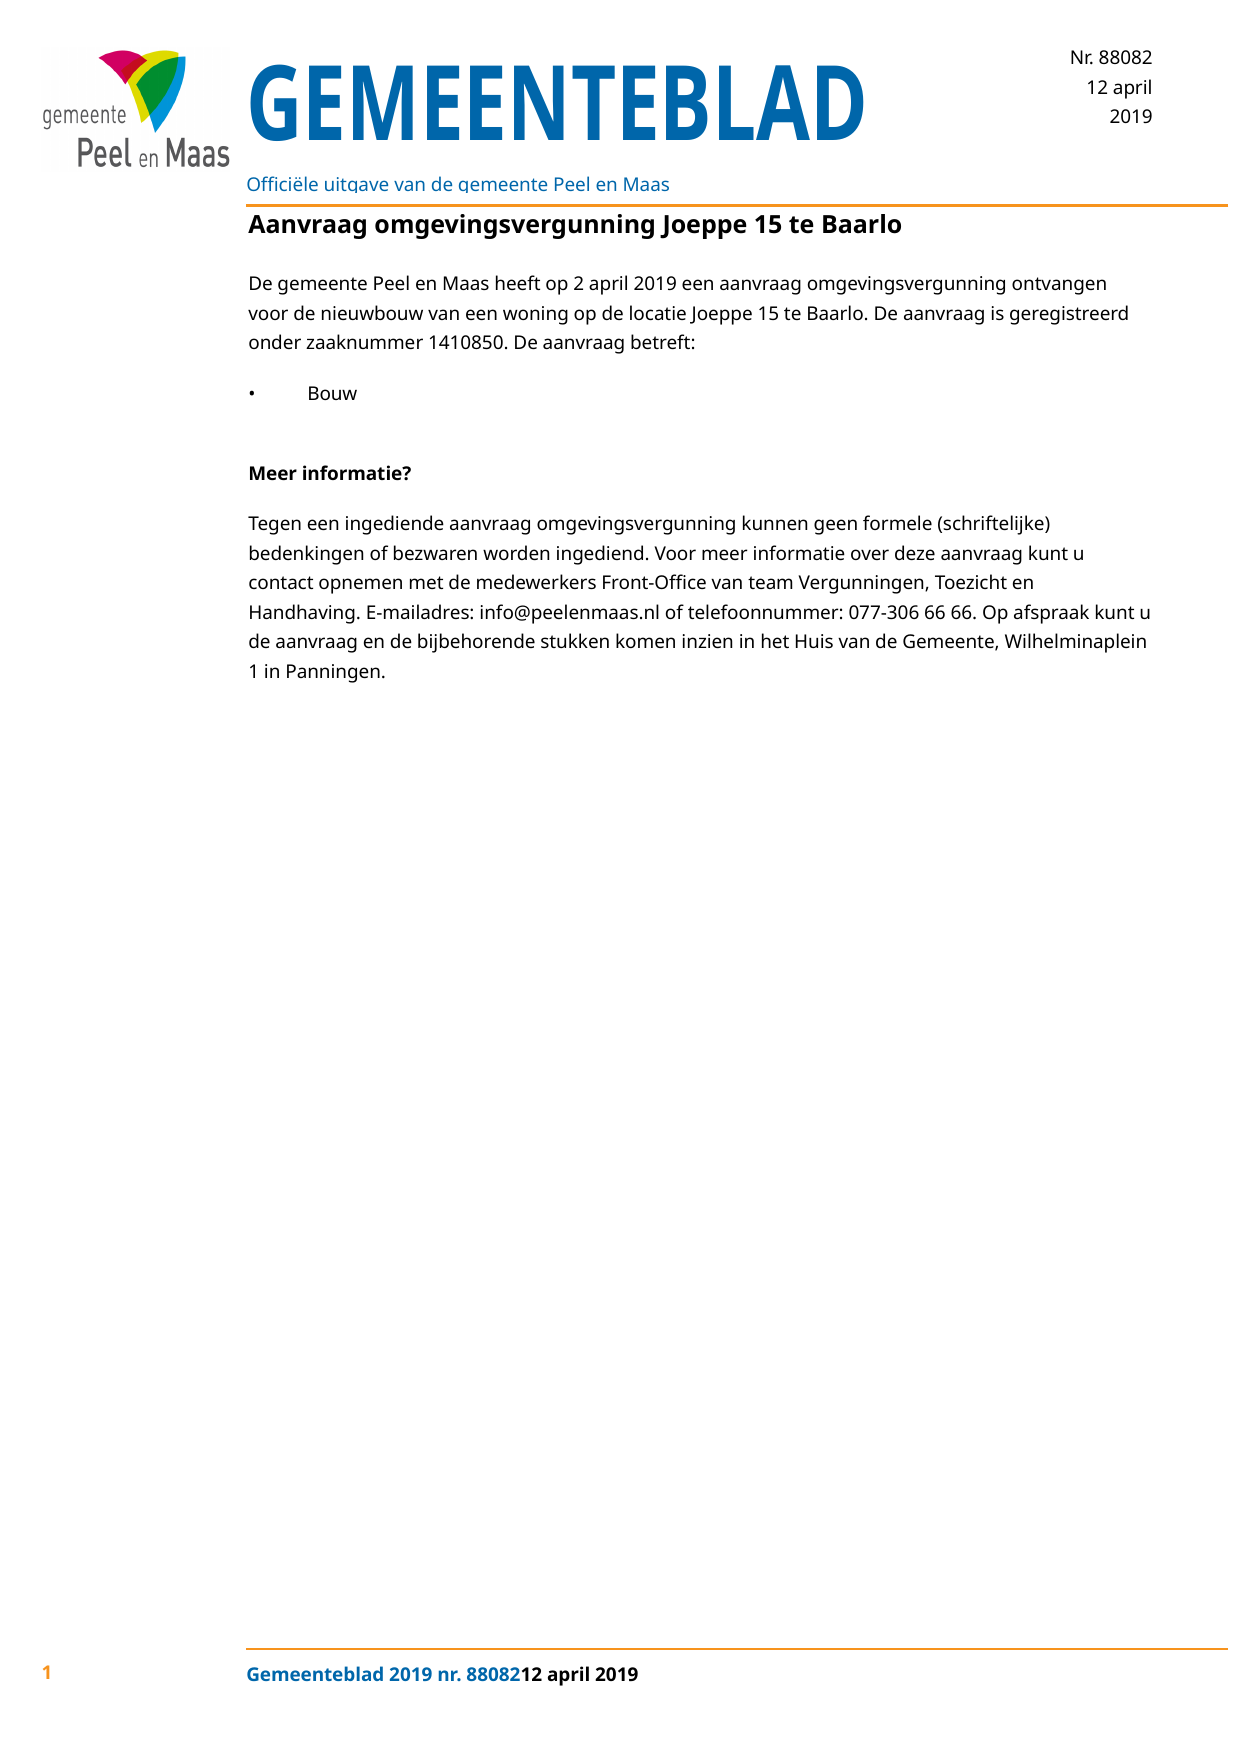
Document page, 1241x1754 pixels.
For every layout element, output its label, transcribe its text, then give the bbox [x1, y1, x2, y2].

text Meer informatie? [248, 460, 1152, 486]
text Aanvraag omgevingsvergunning Joeppe 15 te Baarlo [248, 207, 1152, 241]
text Tegen een ingediende aanvraag omgevingsvergunning kunnen geen formele (schriftelijke) bedenkingen of bezwaren worden ingediend. Voor meer informatie over deze aanvraag kunt u contact opnemen met de medewerkers Front-Office van team Vergunningen, Toezicht en Handhaving. E-mailadres: info@peelenmaas.nl of telefoonnummer: 077-306 66 66. Op afspraak kunt u de aanvraag en de bijbehorende stukken komen inzien in het Huis van de Gemeente, Wilhelminaplein 1 in Panningen. [248, 510, 1152, 684]
text De gemeente Peel en Maas heeft op 2 april 2019 een aanvraag omgevingsvergunning ontvangen voor de nieuwbouw van een woning op de locatie Joeppe 15 te Baarlo. De aanvraag is geregistreerd onder zaaknummer 1410850. De aanvraag betreft: [248, 270, 1152, 355]
list Bouw [248, 380, 1152, 406]
picture [41, 47, 231, 172]
